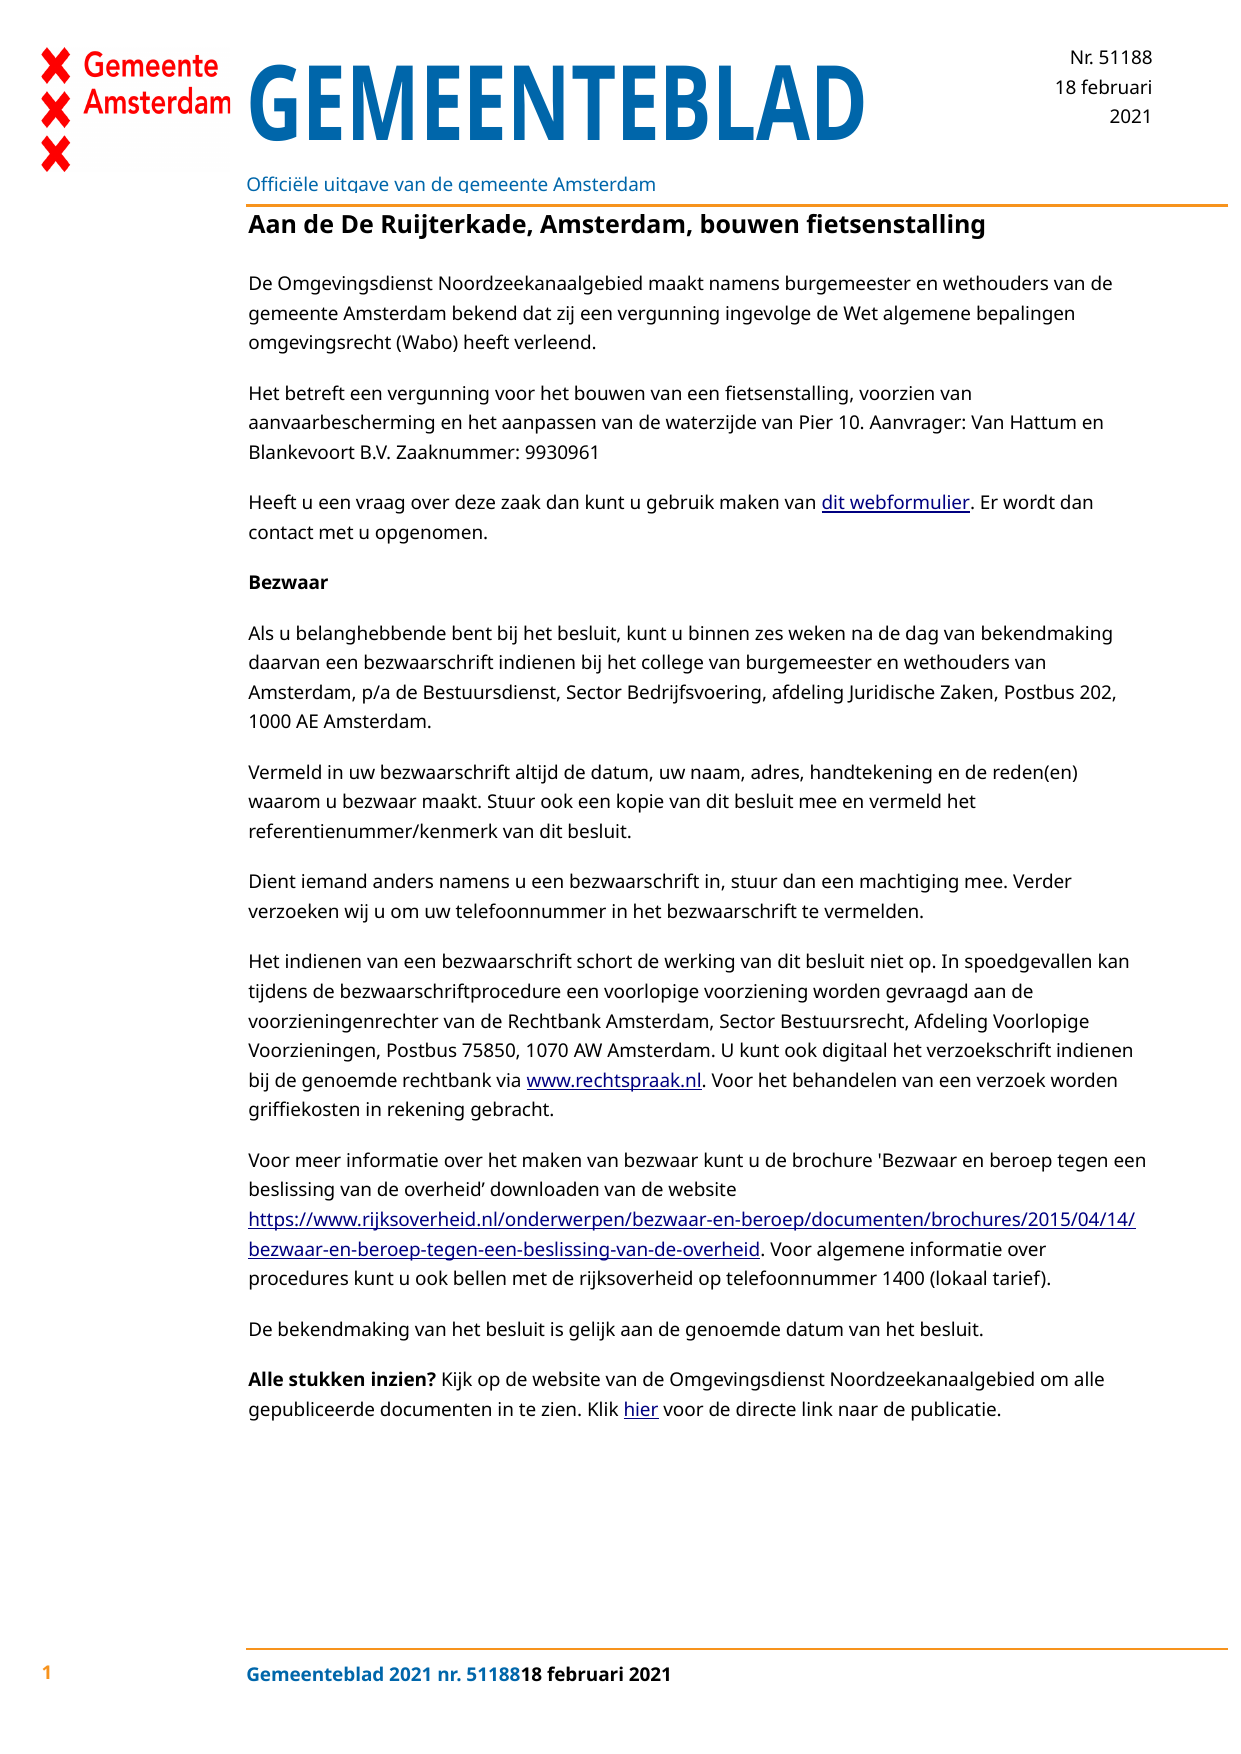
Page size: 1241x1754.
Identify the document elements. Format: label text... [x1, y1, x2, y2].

text Aan de De Ruijterkade, Amsterdam, bouwen fietsenstalling [248, 207, 1152, 241]
text De bekendmaking van het besluit is gelijk aan de genoemde datum van het besluit. [248, 1316, 1152, 1341]
text Alle stukken inzien? Kijk op de website van de Omgevingsdienst Noordzeekanaalgebied om alle gepubliceerde documenten in te zien. Klik hier voor de directe link naar de publicatie. [248, 1366, 1152, 1421]
text Bezwaar [248, 569, 1152, 595]
text Het indienen van een bezwaarschrift schort de werking van dit besluit niet op. In spoedgevallen kan tijdens de bezwaarschriftprocedure een voorlopige voorziening worden gevraagd aan de voorzieningenrechter van de Rechtbank Amsterdam, Sector Bestuursrecht, Afdeling Voorlopige Voorzieningen, Postbus 75850, 1070 AW Amsterdam. U kunt ook digitaal het verzoekschrift indienen bij de genoemde rechtbank via www.rechtspraak.nl. Voor het behandelen van een verzoek worden griffiekosten in rekening gebracht. [248, 949, 1152, 1122]
picture [41, 47, 231, 172]
text Vermeld in uw bezwaarschrift altijd de datum, uw naam, adres, handtekening en de reden(en) waarom u bezwaar maakt. Stuur ook een kopie van dit besluit mee en vermeld het referentienummer/kenmerk van dit besluit. [248, 759, 1152, 844]
text De Omgevingsdienst Noordzeekanaalgebied maakt namens burgemeester en wethouders van de gemeente Amsterdam bekend dat zij een vergunning ingevolge de Wet algemene bepalingen omgevingsrecht (Wabo) heeft verleend. [248, 270, 1152, 355]
text Dient iemand anders namens u een bezwaarschrift in, stuur dan een machtiging mee. Verder verzoeken wij u om uw telefoonnummer in het bezwaarschrift te vermelden. [248, 869, 1152, 924]
text Als u belanghebbende bent bij het besluit, kunt u binnen zes weken na de dag van bekendmaking daarvan een bezwaarschrift indienen bij het college van burgemeester en wethouders van Amsterdam, p/a de Bestuursdienst, Sector Bedrijfsvoering, afdeling Juridische Zaken, Postbus 202, 1000 AE Amsterdam. [248, 620, 1152, 734]
text Het betreft een vergunning voor het bouwen van een fietsenstalling, voorzien van aanvaarbescherming en het aanpassen van de waterzijde van Pier 10. Aanvrager: Van Hattum en Blankevoort B.V. Zaaknummer: 9930961 [248, 380, 1152, 465]
text Heeft u een vraag over deze zaak dan kunt u gebruik maken van dit webformulier. Er wordt dan contact met u opgenomen. [248, 489, 1152, 545]
text Voor meer informatie over het maken van bezwaar kunt u de brochure 'Bezwaar en beroep tegen een beslissing van de overheid’ downloaden van de website https://www.rijksoverheid.nl/onderwerpen/bezwaar-en-beroep/documenten/brochures/2015/04/14/bezwaar-en-beroep-tegen-een-beslissing-van-de-overheid. Voor algemene informatie over procedures kunt u ook bellen met de rijksoverheid op telefoonnummer 1400 (lokaal tarief). [248, 1147, 1152, 1291]
